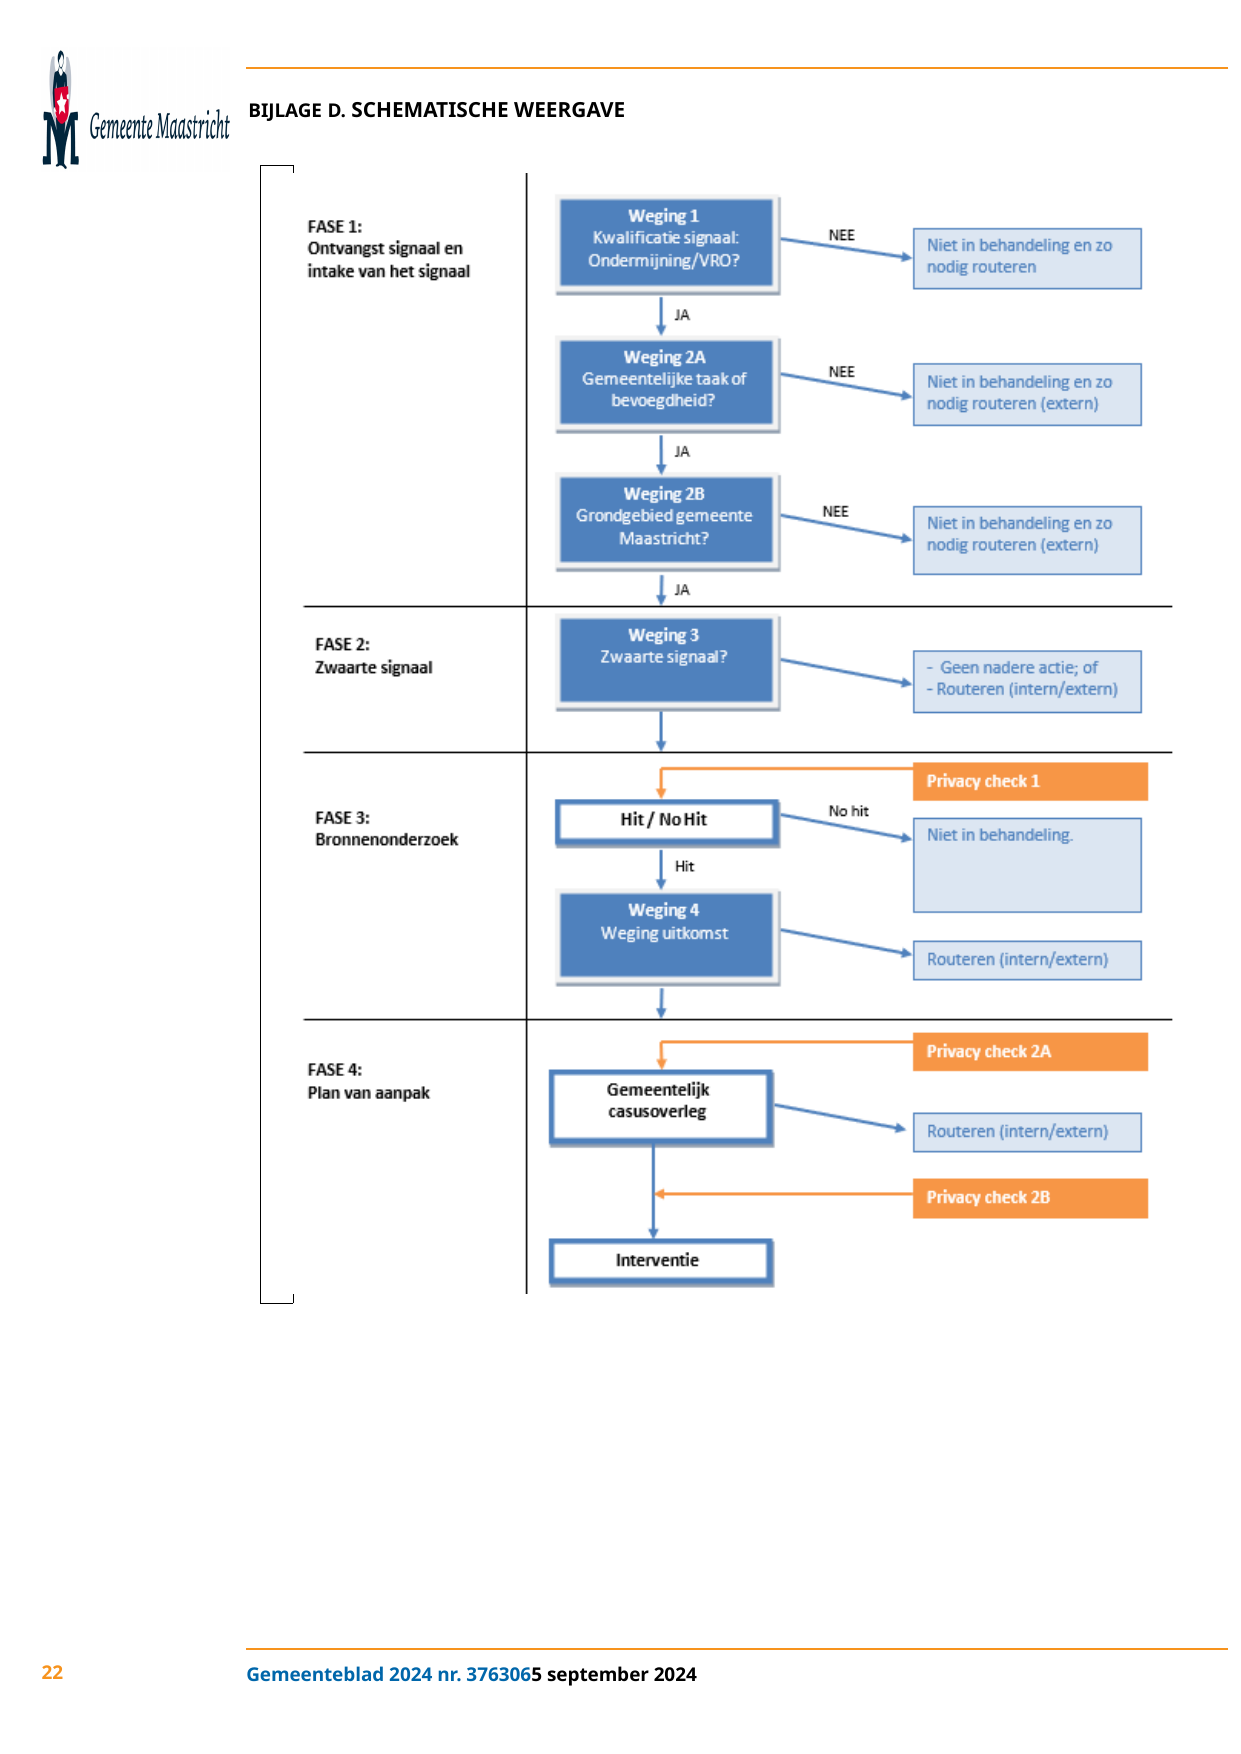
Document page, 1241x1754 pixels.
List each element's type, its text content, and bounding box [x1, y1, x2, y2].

picture [41, 47, 231, 172]
text BIJLAGE D. SCHEMATISCHE WEERGAVE [248, 95, 1152, 123]
picture [268, 173, 1173, 1294]
